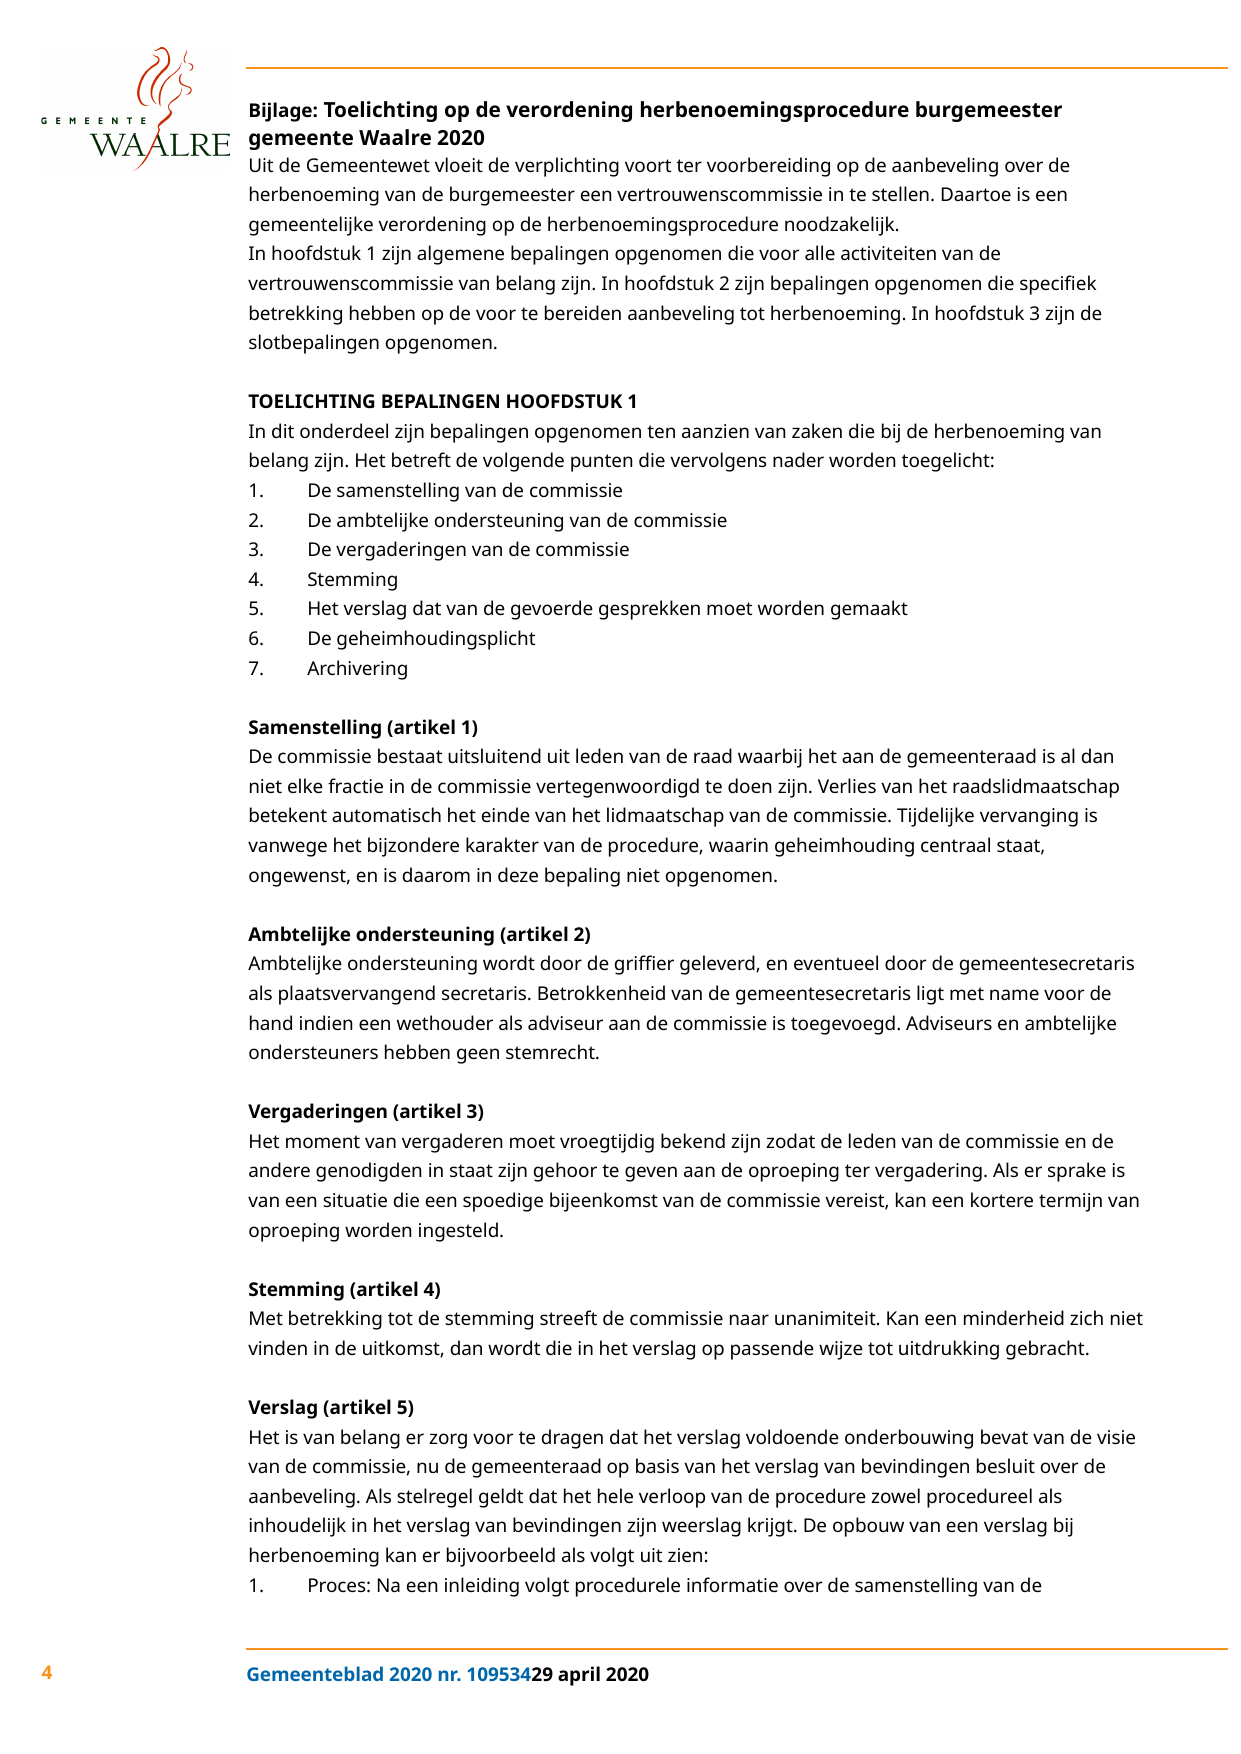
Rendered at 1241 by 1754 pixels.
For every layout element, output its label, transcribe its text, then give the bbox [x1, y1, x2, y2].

text Verslag (artikel 5) [248, 1394, 1152, 1420]
list De samenstelling van de commissie [248, 477, 1152, 503]
text Bijlage: Toelichting op de verordening herbenoemingsprocedure burgemeester gemeente Waalre 2020 [248, 95, 1152, 152]
text Het is van belang er zorg voor te dragen dat het verslag voldoende onderbouwing bevat van de visie van de commissie, nu de gemeenteraad op basis van het verslag van bevindingen besluit over de aanbeveling. Als stelregel geldt dat het hele verloop van de procedure zowel procedureel als inhoudelijk in het verslag van bevindingen zijn weerslag krijgt. De opbouw van een verslag bij herbenoeming kan er bijvoorbeeld als volgt uit zien: [248, 1424, 1152, 1568]
text Ambtelijke ondersteuning (artikel 2) [248, 921, 1152, 947]
text TOELICHTING BEPALINGEN HOOFDSTUK 1 [248, 388, 1152, 414]
text Met betrekking tot de stemming streeft de commissie naar unanimiteit. Kan een minderheid zich niet vinden in de uitkomst, dan wordt die in het verslag op passende wijze tot uitdrukking gebracht. [248, 1306, 1152, 1361]
list Stemming [248, 566, 1152, 592]
list De ambtelijke ondersteuning van de commissie [248, 507, 1152, 532]
list De geheimhoudingsplicht [248, 625, 1152, 651]
text De commissie bestaat uitsluitend uit leden van de raad waarbij het aan de gemeenteraad is al dan niet elke fractie in de commissie vertegenwoordigd te doen zijn. Verlies van het raadslidmaatschap betekent automatisch het einde van het lidmaatschap van de commissie. Tijdelijke vervanging is vanwege het bijzondere karakter van de procedure, waarin geheimhouding centraal staat, ongewenst, en is daarom in deze bepaling niet opgenomen. [248, 743, 1152, 887]
list Het verslag dat van de gevoerde gesprekken moet worden gemaakt [248, 596, 1152, 621]
text In dit onderdeel zijn bepalingen opgenomen ten aanzien van zaken die bij de herbenoeming van belang zijn. Het betreft de volgende punten die vervolgens nader worden toegelicht: [248, 418, 1152, 473]
list De vergaderingen van de commissie [248, 536, 1152, 562]
text In hoofdstuk 1 zijn algemene bepalingen opgenomen die voor alle activiteiten van de vertrouwenscommissie van belang zijn. In hoofdstuk 2 zijn bepalingen opgenomen die specifiek betrekking hebben op de voor te bereiden aanbeveling tot herbenoeming. In hoofdstuk 3 zijn de slotbepalingen opgenomen. [248, 241, 1152, 355]
list Archivering [248, 655, 1152, 680]
text Uit de Gemeentewet vloeit de verplichting voort ter voorbereiding op de aanbeveling over de herbenoeming van de burgemeester een vertrouwenscommissie in te stellen. Daartoe is een gemeentelijke verordening op de herbenoemingsprocedure noodzakelijk. [248, 152, 1152, 237]
text Ambtelijke ondersteuning wordt door de griffier geleverd, en eventueel door de gemeentesecretaris als plaatsvervangend secretaris. Betrokkenheid van de gemeentesecretaris ligt met name voor de hand indien een wethouder als adviseur aan de commissie is toegevoegd. Adviseurs en ambtelijke ondersteuners hebben geen stemrecht. [248, 951, 1152, 1065]
text Stemming (artikel 4) [248, 1276, 1152, 1302]
text Het moment van vergaderen moet vroegtijdig bekend zijn zodat de leden van de commissie en de andere genodigden in staat zijn gehoor te geven aan de oproeping ter vergadering. Als er sprake is van een situatie die een spoedige bijeenkomst van de commissie vereist, kan een kortere termijn van oproeping worden ingesteld. [248, 1128, 1152, 1242]
text Vergaderingen (artikel 3) [248, 1098, 1152, 1124]
text Samenstelling (artikel 1) [248, 714, 1152, 739]
picture [41, 47, 231, 172]
list Proces: Na een inleiding volgt procedurele informatie over de samenstelling van de [248, 1572, 1152, 1597]
